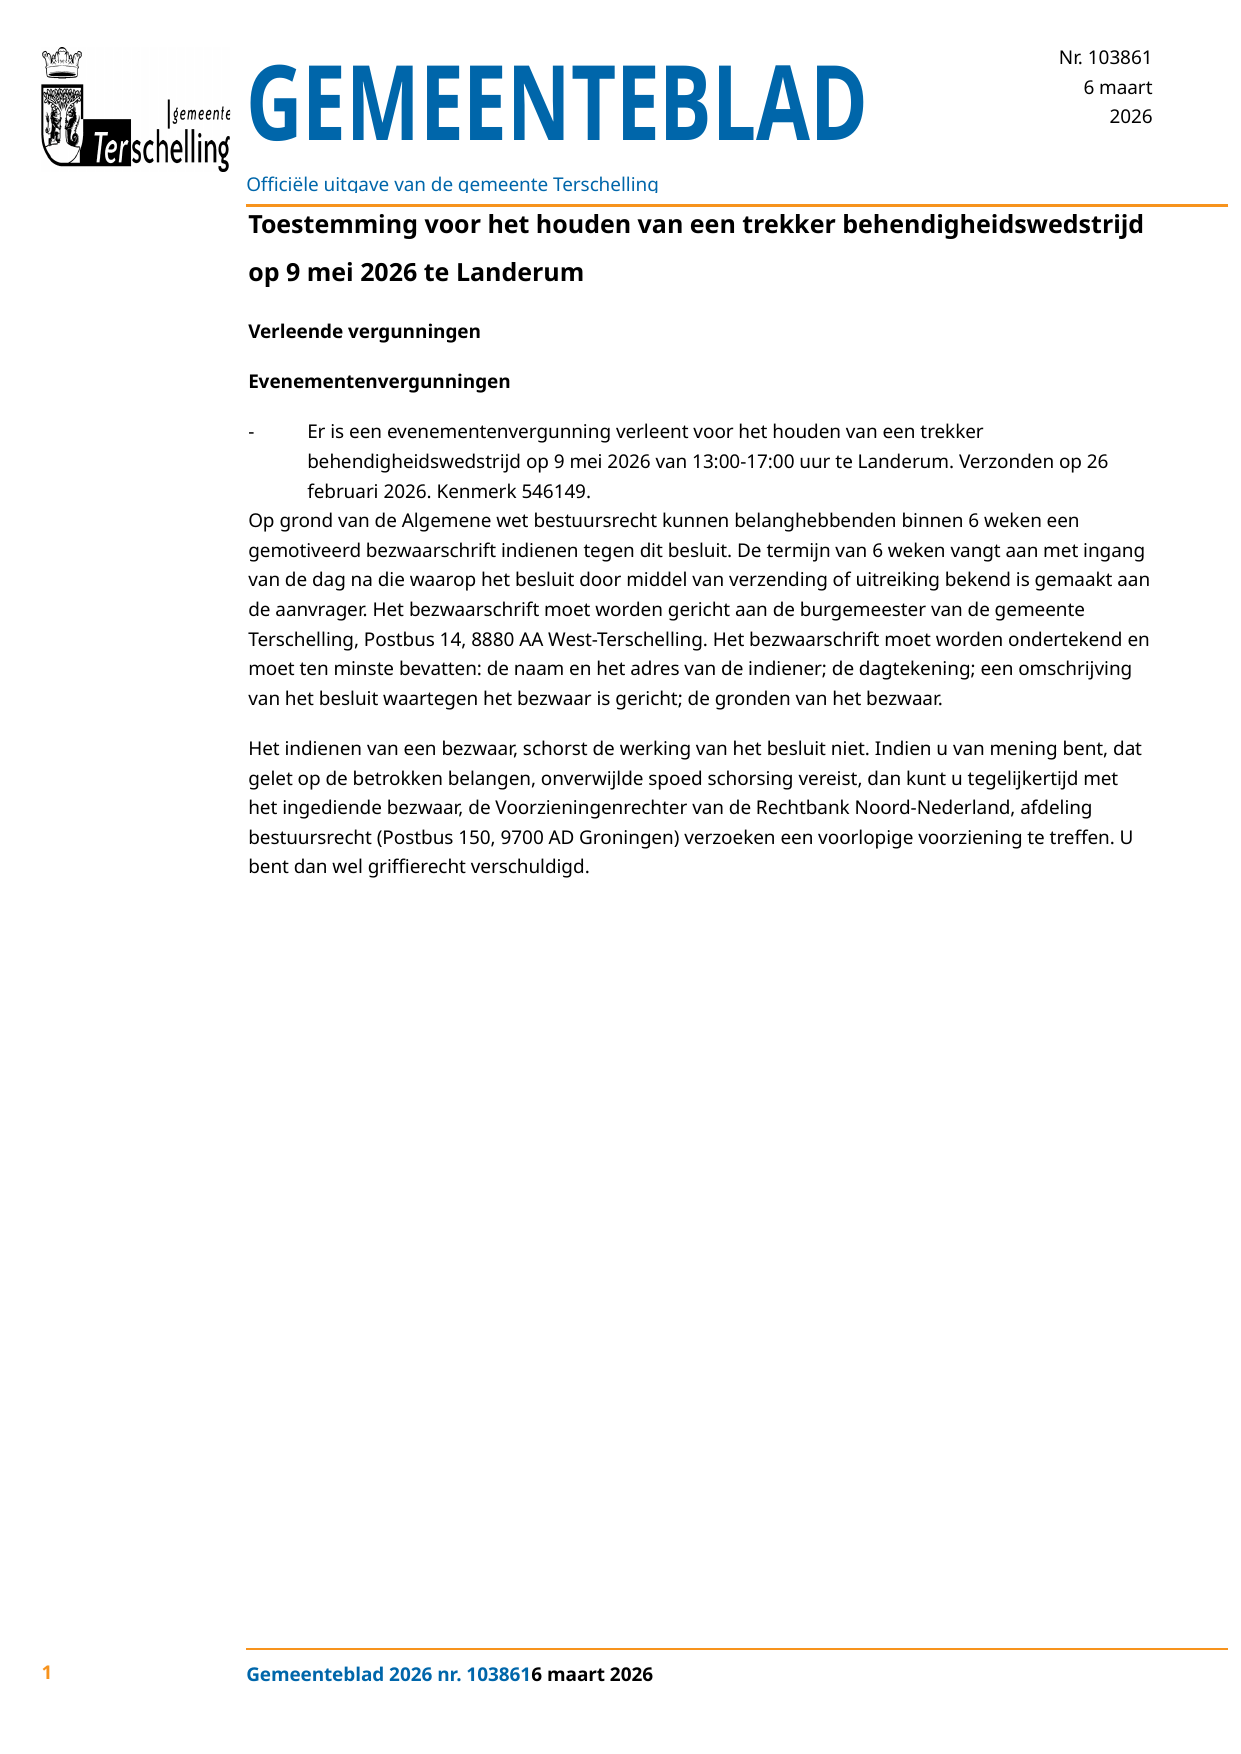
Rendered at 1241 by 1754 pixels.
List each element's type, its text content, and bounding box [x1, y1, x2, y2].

text Het indienen van een bezwaar, schorst de werking van het besluit niet. Indien u van mening bent, dat gelet op de betrokken belangen, onverwijlde spoed schorsing vereist, dan kunt u tegelijkertijd met het ingediende bezwaar, de Voorzieningenrechter van de Rechtbank Noord-Nederland, afdeling bestuursrecht (Postbus 150, 9700 AD Groningen) verzoeken een voorlopige voorziening te treffen. U bent dan wel griffierecht verschuldigd. [248, 735, 1152, 879]
text Verleende vergunningen [248, 318, 1152, 344]
text Toestemming voor het houden van een trekker behendigheidswedstrijd op 9 mei 2026 te Landerum [248, 207, 1152, 288]
text Op grond van de Algemene wet bestuursrecht kunnen belanghebbenden binnen 6 weken een gemotiveerd bezwaarschrift indienen tegen dit besluit. De termijn van 6 weken vangt aan met ingang van de dag na die waarop het besluit door middel van verzending of uitreiking bekend is gemaakt aan de aanvrager. Het bezwaarschrift moet worden gericht aan de burgemeester van de gemeente Terschelling, Postbus 14, 8880 AA West-Terschelling. Het bezwaarschrift moet worden ondertekend en moet ten minste bevatten: de naam en het adres van de indiener; de dagtekening; een omschrijving van het besluit waartegen het bezwaar is gericht; de gronden van het bezwaar. [248, 507, 1152, 711]
list Er is een evenementenvergunning verleent voor het houden van een trekker behendigheidswedstrijd op 9 mei 2026 van 13:00-17:00 uur te Landerum. Verzonden op 26 februari 2026. Kenmerk 546149. [248, 419, 1152, 504]
picture [41, 47, 231, 172]
text Evenementenvergunningen [248, 368, 1152, 394]
